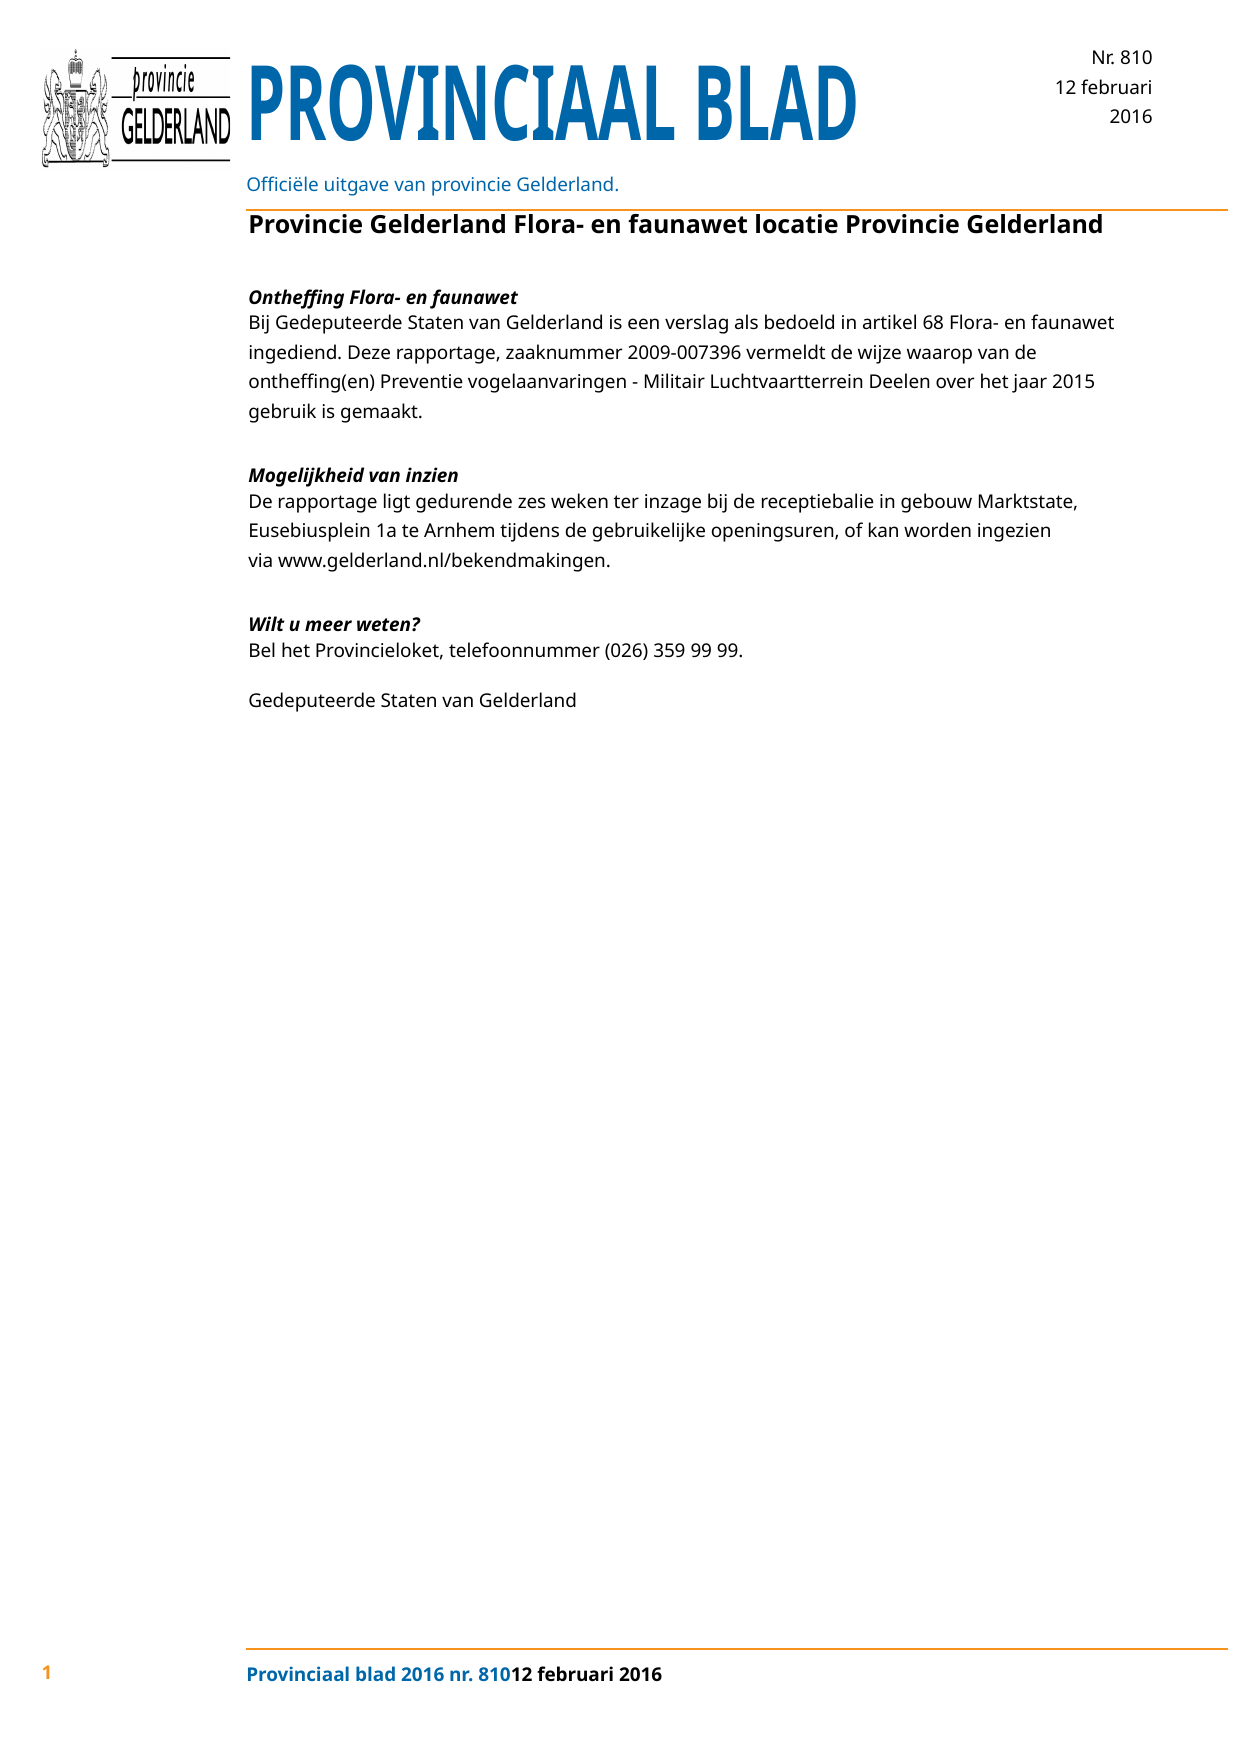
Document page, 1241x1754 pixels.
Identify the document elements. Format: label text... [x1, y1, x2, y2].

picture [41, 47, 231, 172]
text Gedeputeerde Staten van Gelderland [248, 687, 1152, 713]
text Bij Gedeputeerde Staten van Gelderland is een verslag als bedoeld in artikel 68 Flora- en faunawet ingediend. Deze rapportage, zaaknummer 2009-007396 vermeldt de wijze waarop van de ontheffing(en) Preventie vogelaanvaringen - Militair Luchtvaartterrein Deelen over het jaar 2015 gebruik is gemaakt. [248, 309, 1152, 424]
text Bel het Provincieloket, telefoonnummer (026) 359 99 99. [248, 637, 1152, 663]
text Wilt u meer weten? [248, 611, 1152, 637]
text Ontheffing Flora- en faunawet [248, 284, 1152, 309]
text De rapportage ligt gedurende zes weken ter inzage bij de receptiebalie in gebouw Marktstate, Eusebiusplein 1a te Arnhem tijdens de gebruikelijke openingsuren, of kan worden ingezien via www.gelderland.nl/bekendmakingen. [248, 488, 1152, 573]
text Mogelijkheid van inzien [248, 462, 1152, 488]
text Provincie Gelderland Flora- en faunawet locatie Provincie Gelderland [248, 211, 1152, 241]
